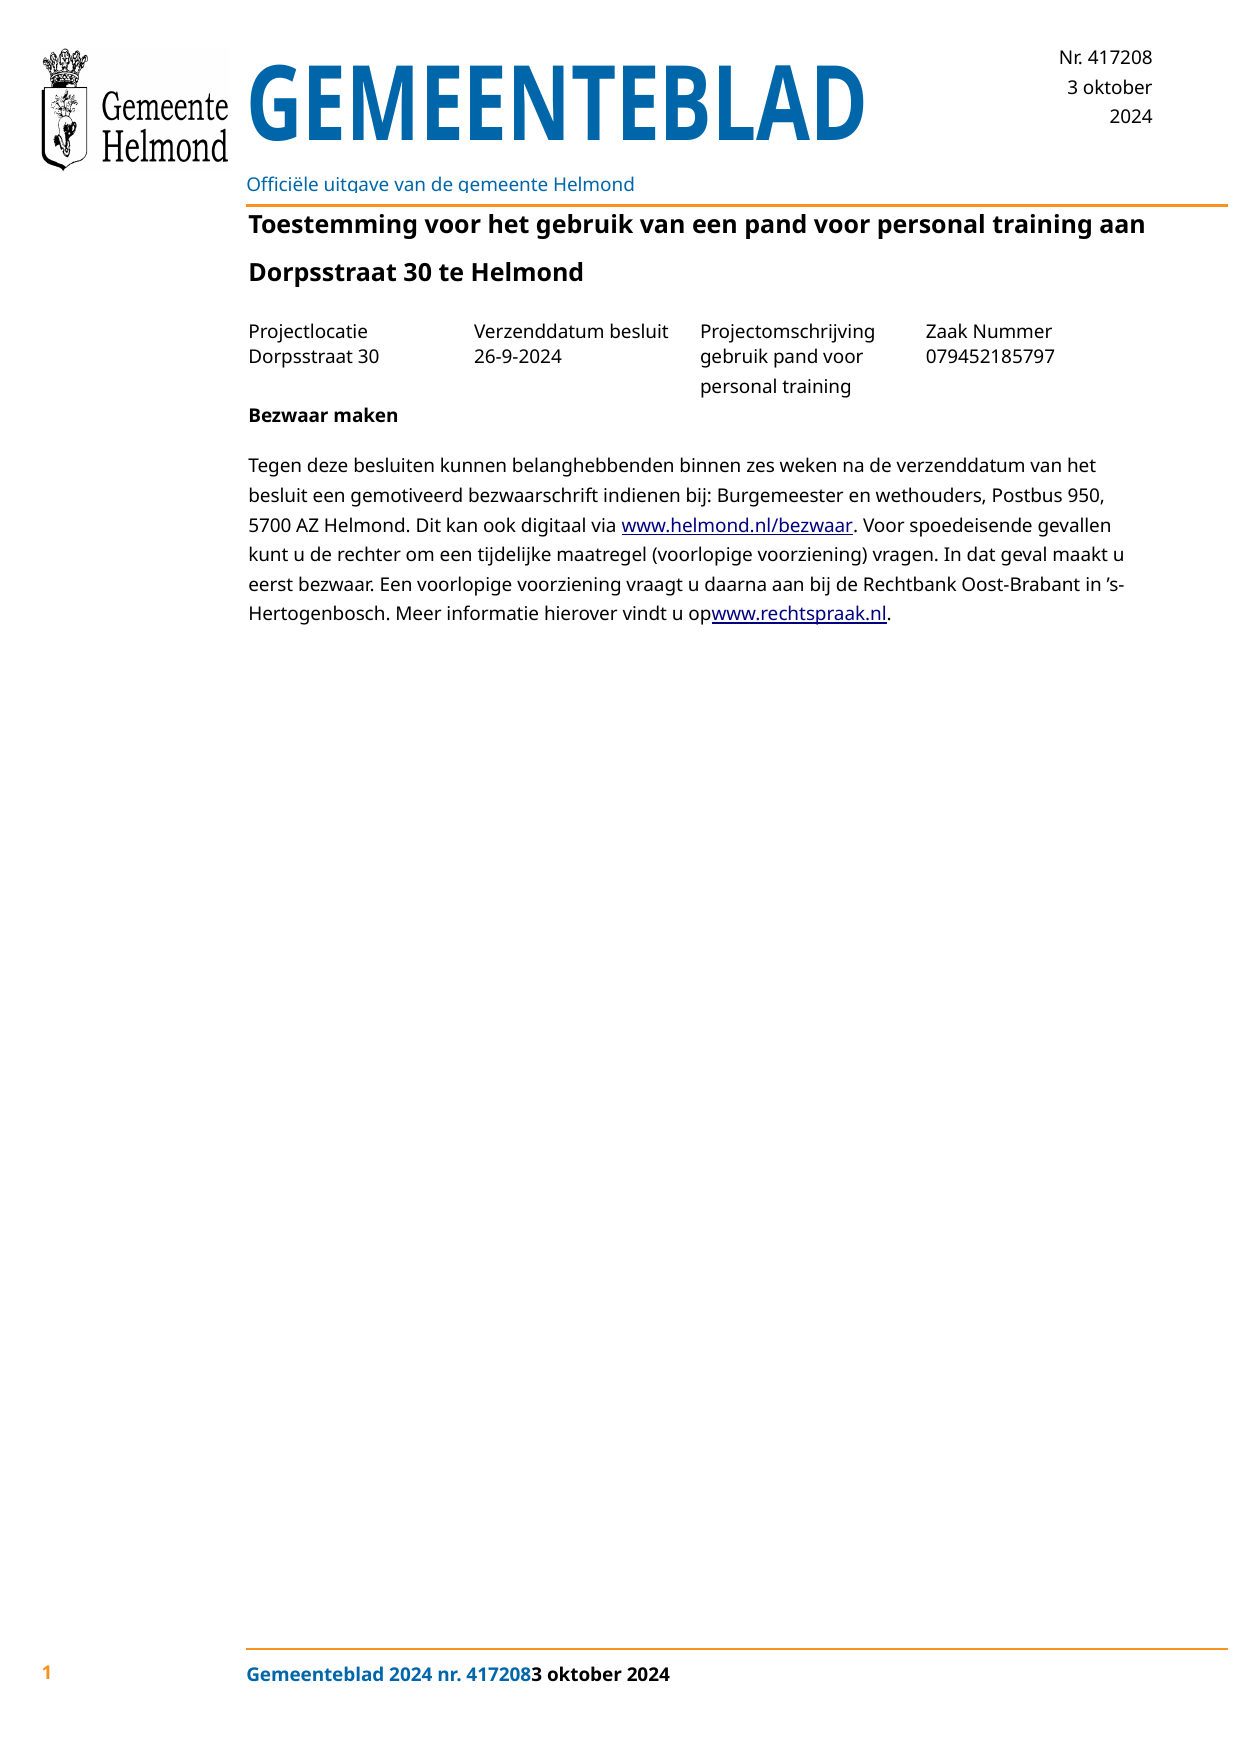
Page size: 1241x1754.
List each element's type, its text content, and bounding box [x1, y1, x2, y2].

table_cell 079452185797 [926, 344, 1152, 399]
text Bezwaar maken [248, 402, 1152, 428]
picture [41, 47, 231, 172]
table_header Projectlocatie [248, 318, 474, 344]
table_header Projectomschrijving [700, 318, 926, 344]
text Tegen deze besluiten kunnen belanghebbenden binnen zes weken na de verzenddatum van het besluit een gemotiveerd bezwaarschrift indienen bij: Burgemeester en wethouders, Postbus 950, 5700 AZ Helmond. Dit kan ook digitaal via www.helmond.nl/bezwaar. Voor spoedeisende gevallen kunt u de rechter om een tijdelijke maatregel (voorlopige voorziening) vragen. In dat geval maakt u eerst bezwaar. Een voorlopige voorziening vraagt u daarna aan bij de Rechtbank Oost-Brabant in ’s-Hertogenbosch. Meer informatie hierover vindt u opwww.rechtspraak.nl. [248, 453, 1152, 626]
table_cell gebruik pand voor personal training [700, 344, 926, 399]
table_cell Dorpsstraat 30 [248, 344, 474, 399]
table_header Verzenddatum besluit [474, 318, 700, 344]
text Toestemming voor het gebruik van een pand voor personal training aan Dorpsstraat 30 te Helmond [248, 207, 1152, 288]
table_header Zaak Nummer [926, 318, 1152, 344]
table_cell 26-9-2024 [474, 344, 700, 399]
